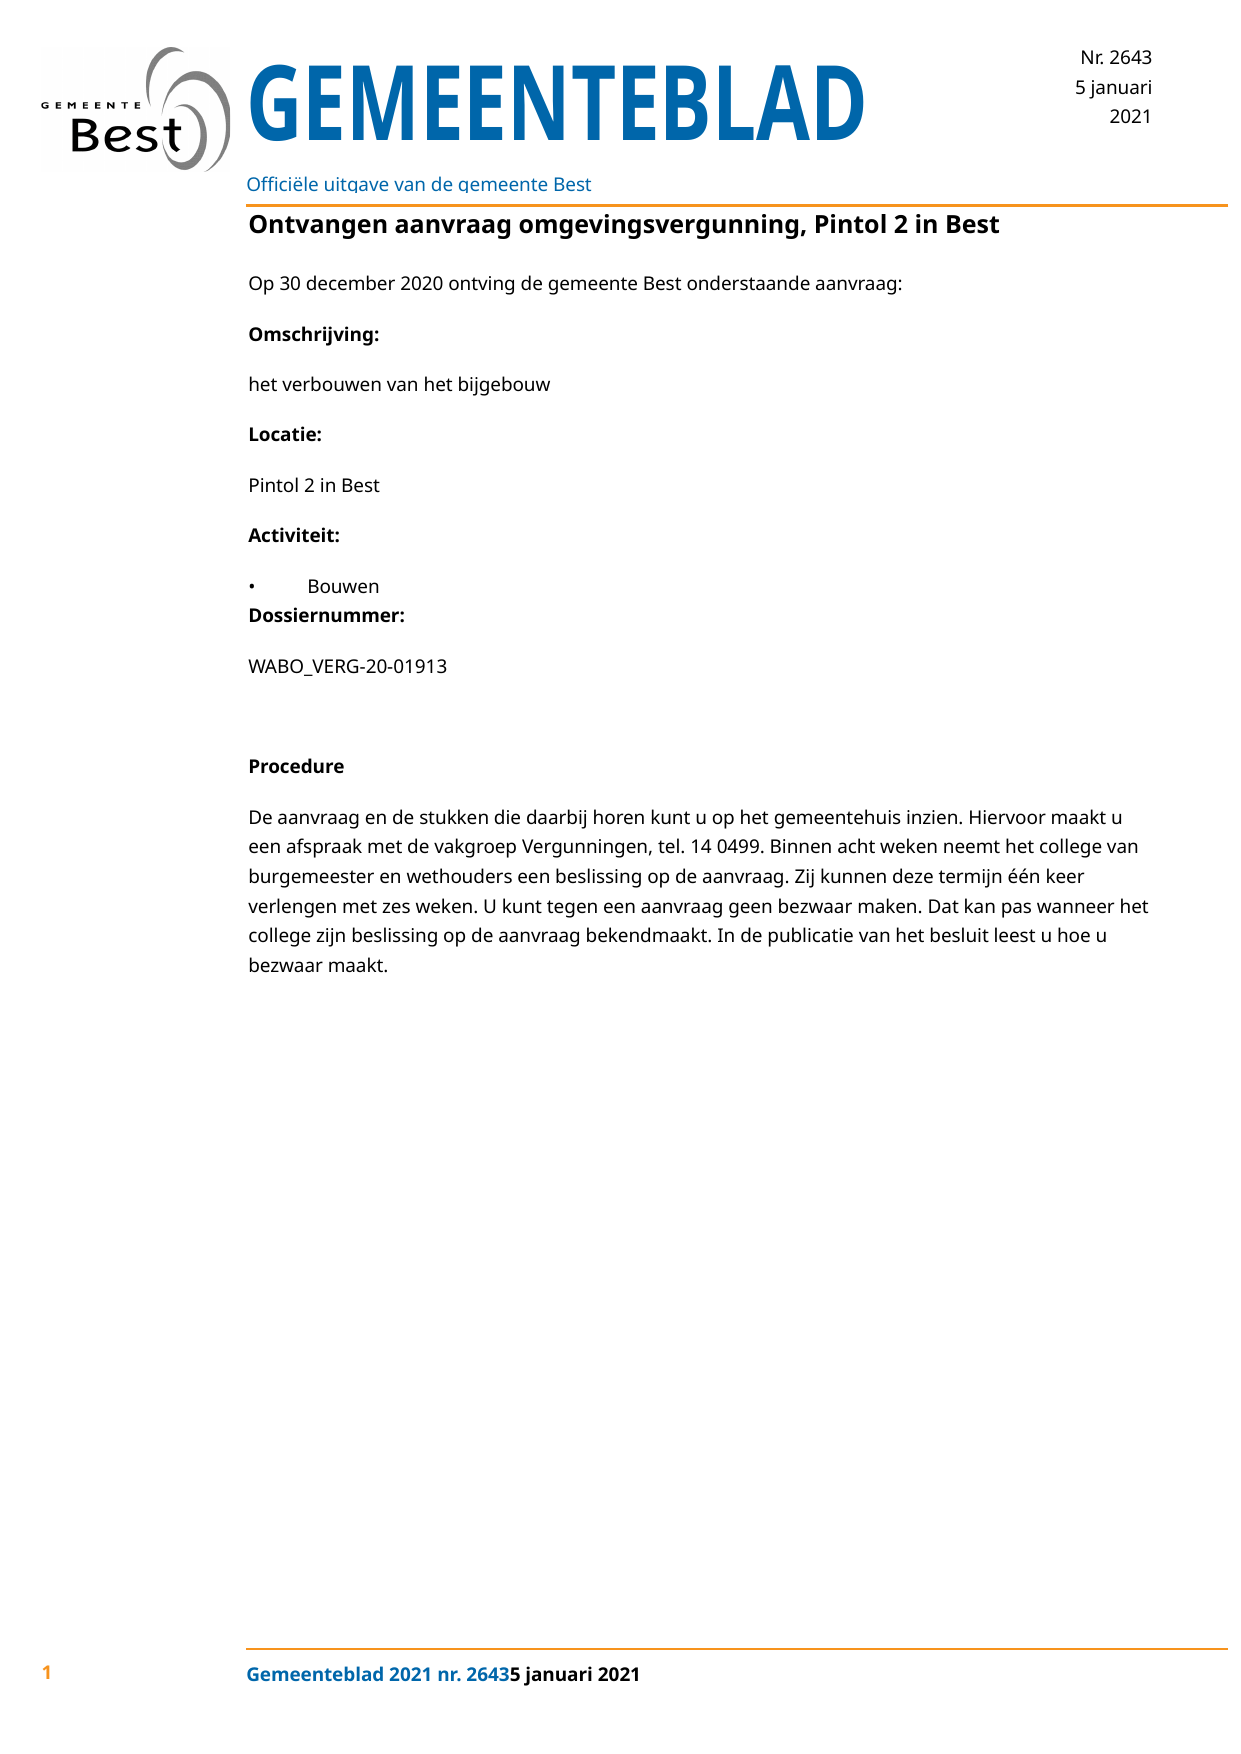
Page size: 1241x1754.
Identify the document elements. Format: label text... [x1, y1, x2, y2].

text Op 30 december 2020 ontving de gemeente Best onderstaande aanvraag: [248, 270, 1152, 296]
text Activiteit: [248, 522, 1152, 548]
text Ontvangen aanvraag omgevingsvergunning, Pintol 2 in Best [248, 207, 1152, 241]
text WABO_VERG-20-01913 [248, 653, 1152, 678]
text Omschrijving: [248, 321, 1152, 346]
text Dossiernummer: [248, 602, 1152, 628]
text De aanvraag en de stukken die daarbij horen kunt u op het gemeentehuis inzien. Hiervoor maakt u een afspraak met de vakgroep Vergunningen, tel. 14 0499. Binnen acht weken neemt het college van burgemeester en wethouders een beslissing op de aanvraag. Zij kunnen deze termijn één keer verlengen met zes weken. U kunt tegen een aanvraag geen bezwaar maken. Dat kan pas wanneer het college zijn beslissing op de aanvraag bekendmaakt. In de publicatie van het besluit leest u hoe u bezwaar maakt. [248, 804, 1152, 978]
picture [41, 47, 231, 172]
text Locatie: [248, 422, 1152, 447]
text Procedure [248, 754, 1152, 779]
text het verbouwen van het bijgebouw [248, 371, 1152, 397]
text Pintol 2 in Best [248, 472, 1152, 498]
list Bouwen [248, 573, 1152, 598]
